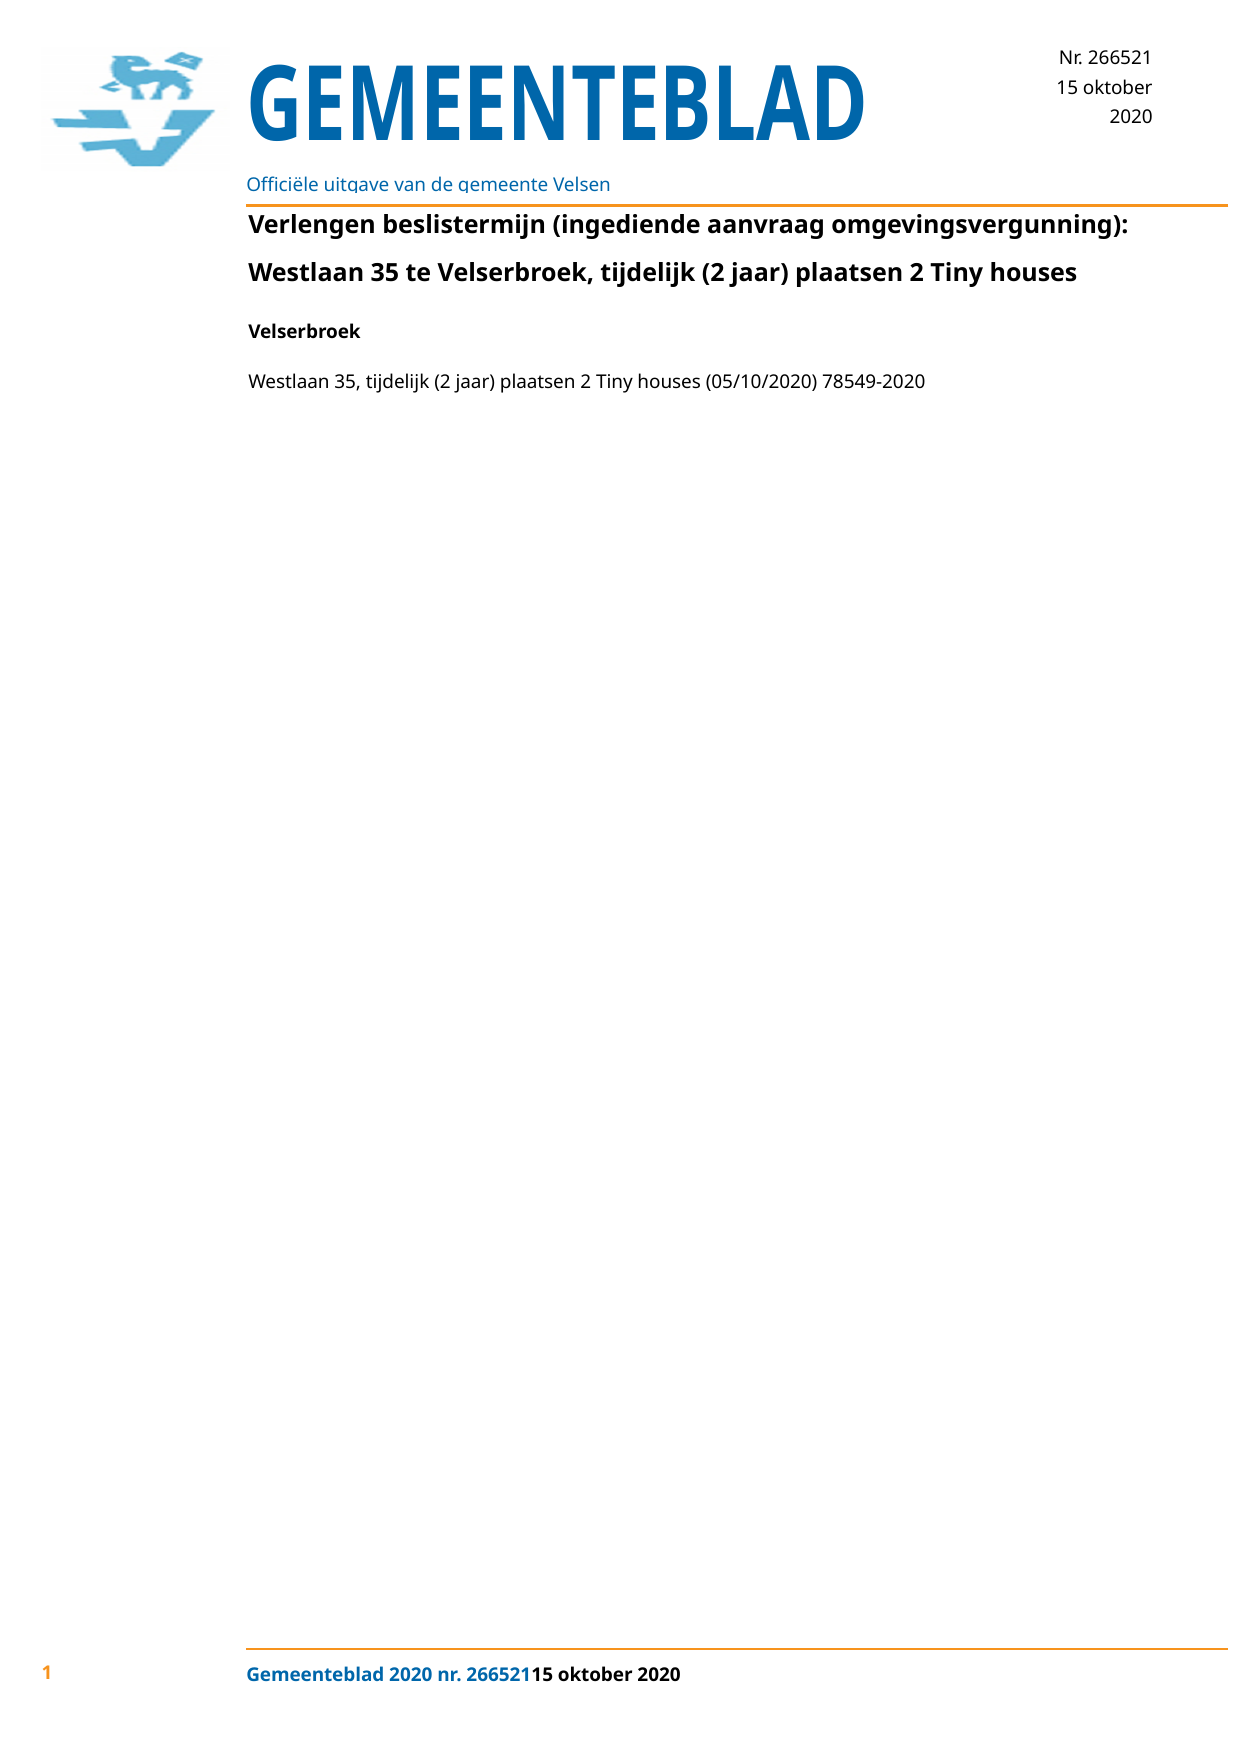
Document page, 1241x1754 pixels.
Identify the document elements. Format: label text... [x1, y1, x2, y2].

text Westlaan 35, tijdelijk (2 jaar) plaatsen 2 Tiny houses (05/10/2020) 78549-2020 [248, 368, 1152, 394]
text Verlengen beslistermijn (ingediende aanvraag omgevingsvergunning): Westlaan 35 te Velserbroek, tijdelijk (2 jaar) plaatsen 2 Tiny houses [248, 207, 1152, 288]
picture [41, 47, 231, 172]
text Velserbroek [248, 318, 1152, 344]
